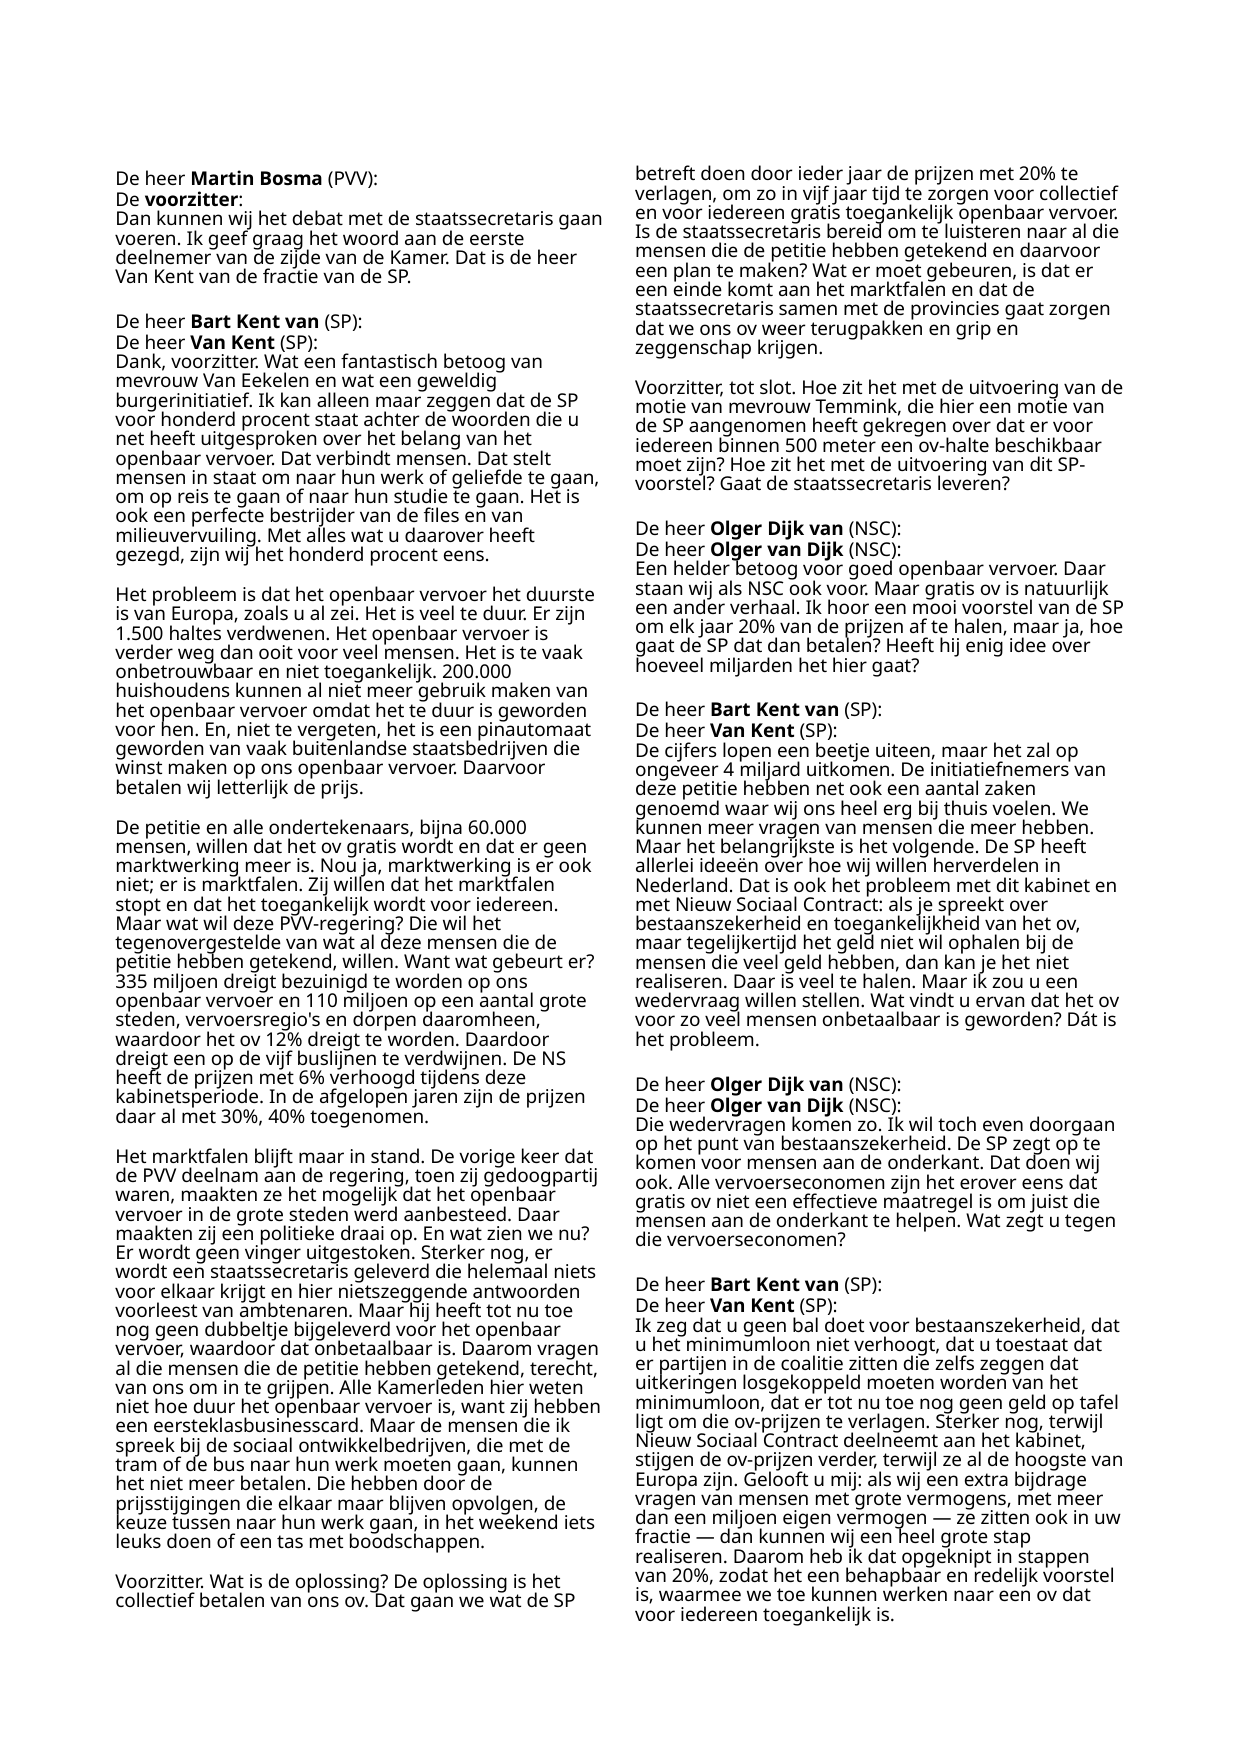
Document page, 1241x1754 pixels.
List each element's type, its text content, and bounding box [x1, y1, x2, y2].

text De heer Bart Kent van (SP): [115, 308, 605, 334]
text Ik zeg dat u geen bal doet voor bestaanszekerheid, dat u het minimumloon niet verhoogt, dat u toestaat dat er partijen in de coalitie zitten die zelfs zeggen dat uitkeringen losgekoppeld moeten worden van het minimumloon, dat er tot nu toe nog geen geld op tafel ligt om die ov-prijzen te verlagen. Sterker nog, terwijl Nieuw Sociaal Contract deelneemt aan het kabinet, stijgen de ov-prijzen verder, terwijl ze al de hoogste van Europa zijn. Gelooft u mij: als wij een extra bijdrage vragen van mensen met grote vermogens, met meer dan een miljoen eigen vermogen — ze zitten ook in uw fractie — dan kunnen wij een heel grote stap realiseren. Daarom heb ik dat opgeknipt in stappen van 20%, zodat het een behapbaar en redelijk voorstel is, waarmee we toe kunnen werken naar een ov dat voor iedereen toegankelijk is. [635, 1317, 1125, 1625]
text Een helder betoog voor goed openbaar vervoer. Daar staan wij als NSC ook voor. Maar gratis ov is natuurlijk een ander verhaal. Ik hoor een mooi voorstel van de SP om elk jaar 20% van de prijzen af te halen, maar ja, hoe gaat de SP dat dan betalen? Heeft hij enig idee over hoeveel miljarden het hier gaat? [635, 560, 1125, 676]
text De voorzitter: [115, 191, 605, 210]
text De heer Bart Kent van (SP): [635, 1272, 1125, 1297]
text Voorzitter, tot slot. Hoe zit het met de uitvoering van de motie van mevrouw Temmink, die hier een motie van de SP aangenomen heeft gekregen over dat er voor iedereen binnen 500 meter een ov-halte beschikbaar moet zijn? Hoe zit het met de uitvoering van dit SP-voorstel? Gaat de staatssecretaris leveren? [635, 379, 1125, 494]
text Het probleem is dat het openbaar vervoer het duurste is van Europa, zoals u al zei. Het is veel te duur. Er zijn 1.500 haltes verdwenen. Het openbaar vervoer is verder weg dan ooit voor veel mensen. Het is te vaak onbetrouwbaar en niet toegankelijk. 200.000 huishoudens kunnen al niet meer gebruik maken van het openbaar vervoer omdat het te duur is geworden voor hen. En, niet te vergeten, het is een pinautomaat geworden van vaak buitenlandse staatsbedrijven die winst maken op ons openbaar vervoer. Daarvoor betalen wij letterlijk de prijs. [115, 586, 605, 798]
text De heer Bart Kent van (SP): [635, 697, 1125, 722]
text betreft doen door ieder jaar de prijzen met 20% te verlagen, om zo in vijf jaar tijd te zorgen voor collectief en voor iedereen gratis toegankelijk openbaar vervoer. Is de staatssecretaris bereid om te luisteren naar al die mensen die de petitie hebben getekend en daarvoor een plan te maken? Wat er moet gebeuren, is dat er een einde komt aan het marktfalen en dat de staatssecretaris samen met de provincies gaat zorgen dat we ons ov weer terugpakken en grip en zeggenschap krijgen. [635, 165, 1125, 358]
text De heer Van Kent (SP): [635, 722, 1125, 742]
text De heer Martin Bosma (PVV): [115, 165, 605, 191]
text Voorzitter. Wat is de oplossing? De oplossing is het collectief betalen van ons ov. Dat gaan we wat de SP [115, 1573, 605, 1612]
text De heer Van Kent (SP): [115, 334, 605, 353]
text Dan kunnen wij het debat met de staatssecretaris gaan voeren. Ik geef graag het woord aan de eerste deelnemer van de zijde van de Kamer. Dat is de heer Van Kent van de fractie van de SP. [115, 210, 605, 287]
text De heer Van Kent (SP): [635, 1297, 1125, 1317]
text De heer Olger Dijk van (NSC): [635, 1071, 1125, 1097]
text Die wedervragen komen zo. Ik wil toch even doorgaan op het punt van bestaanszekerheid. De SP zegt op te komen voor mensen aan de onderkant. Dat doen wij ook. Alle vervoerseconomen zijn het erover eens dat gratis ov niet een effectieve maatregel is om juist die mensen aan de onderkant te helpen. Wat zegt u tegen die vervoerseconomen? [635, 1116, 1125, 1251]
text Het marktfalen blijft maar in stand. De vorige keer dat de PVV deelnam aan de regering, toen zij gedoogpartij waren, maakten ze het mogelijk dat het openbaar vervoer in de grote steden werd aanbesteed. Daar maakten zij een politieke draai op. En wat zien we nu? Er wordt geen vinger uitgestoken. Sterker nog, er wordt een staatssecretaris geleverd die helemaal niets voor elkaar krijgt en hier nietszeggende antwoorden voorleest van ambtenaren. Maar hij heeft tot nu toe nog geen dubbeltje bijgeleverd voor het openbaar vervoer, waardoor dat onbetaalbaar is. Daarom vragen al die mensen die de petitie hebben getekend, terecht, van ons om in te grijpen. Alle Kamerleden hier weten niet hoe duur het openbaar vervoer is, want zij hebben een eersteklasbusinesscard. Maar de mensen die ik spreek bij de sociaal ontwikkelbedrijven, die met de tram of de bus naar hun werk moeten gaan, kunnen het niet meer betalen. Die hebben door de prijsstijgingen die elkaar maar blijven opvolgen, de keuze tussen naar hun werk gaan, in het weekend iets leuks doen of een tas met boodschappen. [115, 1148, 605, 1552]
text Dank, voorzitter. Wat een fantastisch betoog van mevrouw Van Eekelen en wat een geweldig burgerinitiatief. Ik kan alleen maar zeggen dat de SP voor honderd procent staat achter de woorden die u net heeft uitgesproken over het belang van het openbaar vervoer. Dat verbindt mensen. Dat stelt mensen in staat om naar hun werk of geliefde te gaan, om op reis te gaan of naar hun studie te gaan. Het is ook een perfecte bestrijder van de files en van milieuvervuiling. Met alles wat u daarover heeft gezegd, zijn wij het honderd procent eens. [115, 353, 605, 565]
text De cijfers lopen een beetje uiteen, maar het zal op ongeveer 4 miljard uitkomen. De initiatiefnemers van deze petitie hebben net ook een aantal zaken genoemd waar wij ons heel erg bij thuis voelen. We kunnen meer vragen van mensen die meer hebben. Maar het belangrijkste is het volgende. De SP heeft allerlei ideeën over hoe wij willen herverdelen in Nederland. Dat is ook het probleem met dit kabinet en met Nieuw Sociaal Contract: als je spreekt over bestaanszekerheid en toegankelijkheid van het ov, maar tegelijkertijd het geld niet wil ophalen bij de mensen die veel geld hebben, dan kan je het niet realiseren. Daar is veel te halen. Maar ik zou u een wedervraag willen stellen. Wat vindt u ervan dat het ov voor zo veel mensen onbetaalbaar is geworden? Dát is het probleem. [635, 742, 1125, 1050]
text De heer Olger van Dijk (NSC): [635, 541, 1125, 560]
text De heer Olger van Dijk (NSC): [635, 1097, 1125, 1116]
text De heer Olger Dijk van (NSC): [635, 515, 1125, 541]
text De petitie en alle ondertekenaars, bijna 60.000 mensen, willen dat het ov gratis wordt en dat er geen marktwerking meer is. Nou ja, marktwerking is er ook niet; er is marktfalen. Zij willen dat het marktfalen stopt en dat het toegankelijk wordt voor iedereen. Maar wat wil deze PVV-regering? Die wil het tegenovergestelde van wat al deze mensen die de petitie hebben getekend, willen. Want wat gebeurt er? 335 miljoen dreigt bezuinigd te worden op ons openbaar vervoer en 110 miljoen op een aantal grote steden, vervoersregio's en dorpen daaromheen, waardoor het ov 12% dreigt te worden. Daardoor dreigt een op de vijf buslijnen te verdwijnen. De NS heeft de prijzen met 6% verhoogd tijdens deze kabinetsperiode. In de afgelopen jaren zijn de prijzen daar al met 30%, 40% toegenomen. [115, 819, 605, 1127]
